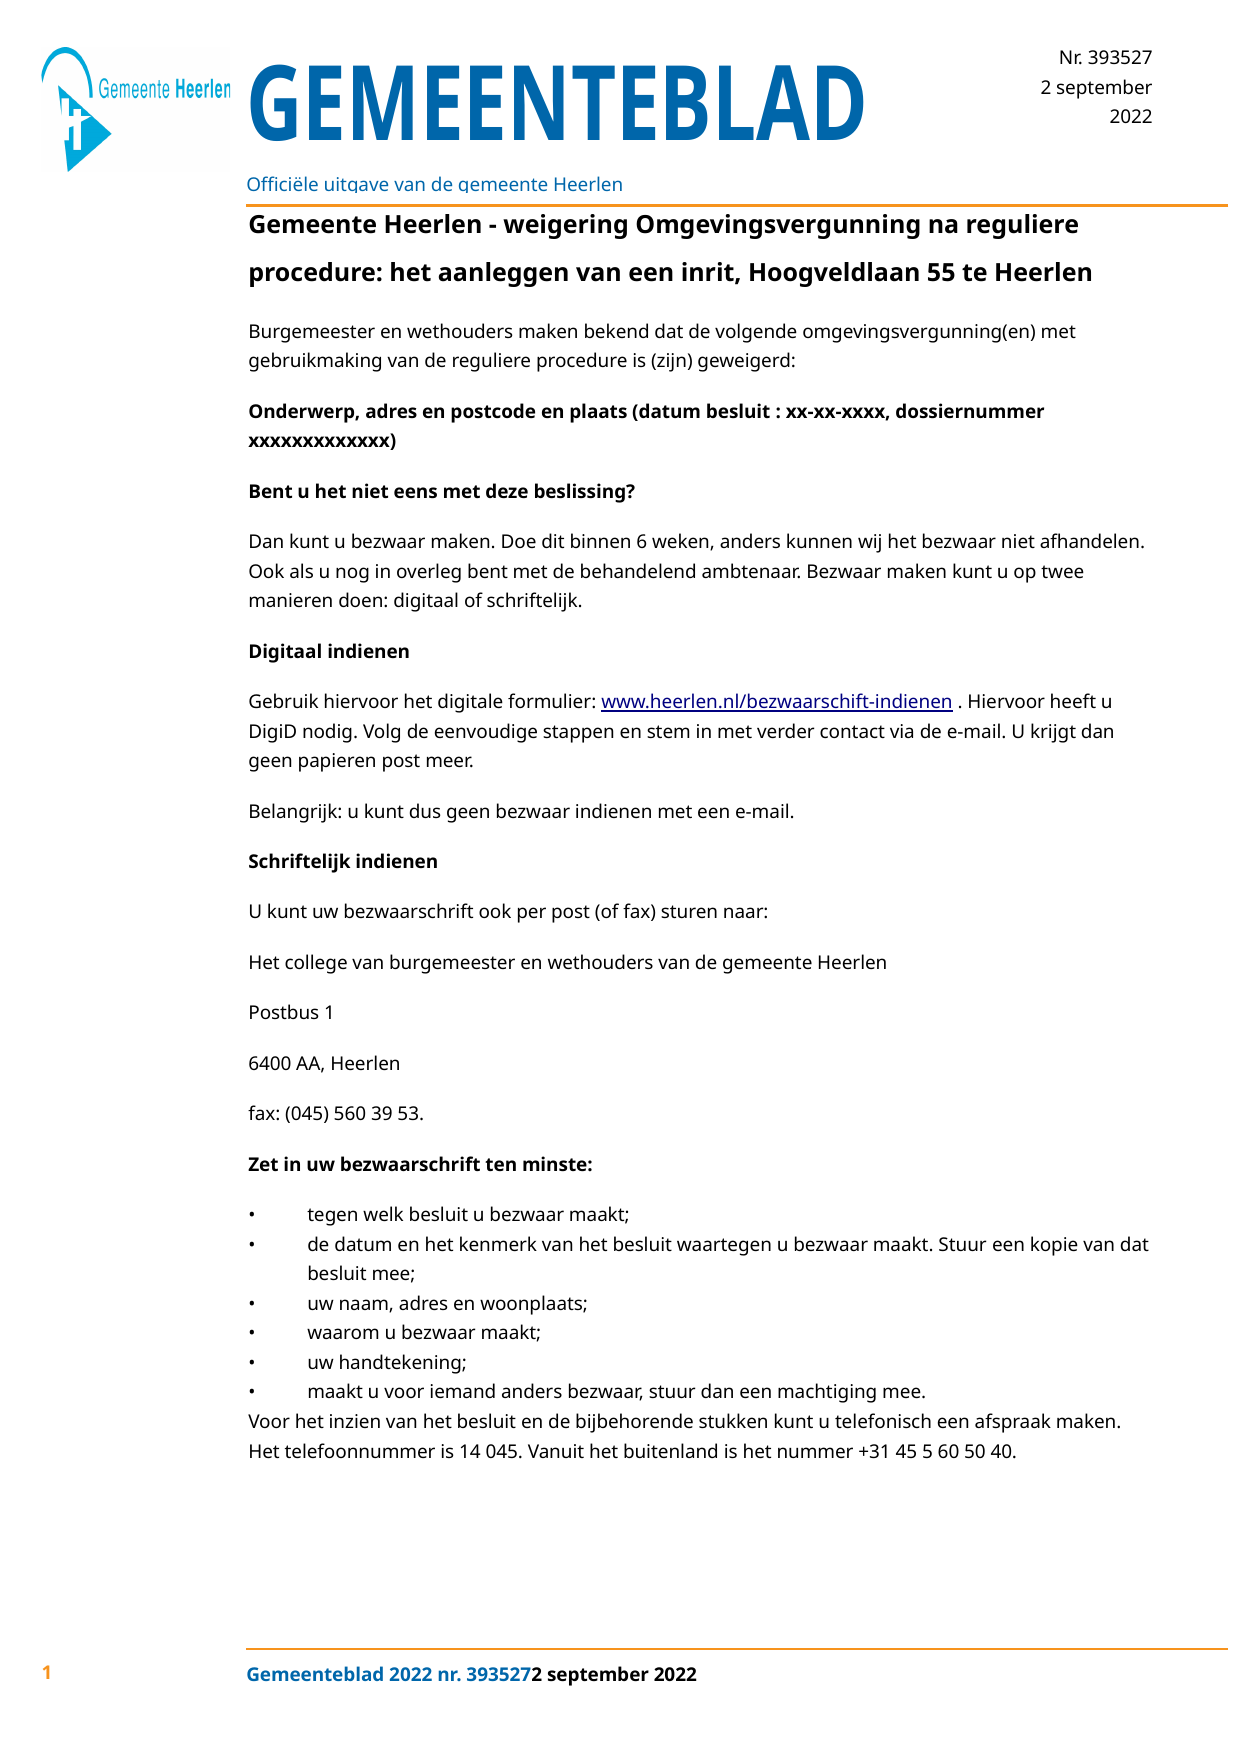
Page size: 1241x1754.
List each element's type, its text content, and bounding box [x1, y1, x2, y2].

text Schriftelijk indienen [248, 848, 1152, 874]
text 6400 AA, Heerlen [248, 1050, 1152, 1076]
list tegen welk besluit u bezwaar maakt; [248, 1201, 1152, 1227]
text Onderwerp, adres en postcode en plaats (datum besluit : xx-xx-xxxx, dossiernummer xxxxxxxxxxxxx) [248, 398, 1152, 453]
picture [41, 47, 59, 70]
text Burgemeester en wethouders maken bekend dat de volgende omgevingsvergunning(en) met gebruikmaking van de reguliere procedure is (zijn) geweigerd: [248, 318, 1152, 373]
list uw handtekening; [248, 1349, 1152, 1375]
text Digitaal indienen [248, 638, 1152, 664]
text Het college van burgemeester en wethouders van de gemeente Heerlen [248, 949, 1152, 975]
text Postbus 1 [248, 999, 1152, 1025]
text Dan kunt u bezwaar maken. Doe dit binnen 6 weken, anders kunnen wij het bezwaar niet afhandelen. Ook als u nog in overleg bent met de behandelend ambtenaar. Bezwaar maken kunt u op twee manieren doen: digitaal of schriftelijk. [248, 528, 1152, 613]
text Gebruik hiervoor het digitale formulier: www.heerlen.nl/bezwaarschift-indienen . Hiervoor heeft u DigiD nodig. Volg de eenvoudige stappen en stem in met verder contact via de e-mail. U krijgt dan geen papieren post meer. [248, 688, 1152, 773]
text Belangrijk: u kunt dus geen bezwaar indienen met een e-mail. [248, 798, 1152, 824]
list de datum en het kenmerk van het besluit waartegen u bezwaar maakt. Stuur een kopie van dat besluit mee; [248, 1231, 1152, 1286]
list uw naam, adres en woonplaats; [248, 1290, 1152, 1316]
list waarom u bezwaar maakt; [248, 1319, 1152, 1345]
text Voor het inzien van het besluit en de bijbehorende stukken kunt u telefonisch een afspraak maken. Het telefoonnummer is 14 045. Vanuit het buitenland is het nummer +31 45 5 60 50 40. [248, 1408, 1152, 1464]
text Bent u het niet eens met deze beslissing? [248, 478, 1152, 504]
list maakt u voor iemand anders bezwaar, stuur dan een machtiging mee. [248, 1379, 1152, 1404]
text U kunt uw bezwaarschrift ook per post (of fax) sturen naar: [248, 899, 1152, 924]
text Gemeente Heerlen - weigering Omgevingsvergunning na reguliere procedure: het aanleggen van een inrit, Hoogveldlaan 55 te Heerlen [248, 207, 1152, 288]
picture [41, 47, 231, 172]
text Zet in uw bezwaarschrift ten minste: [248, 1151, 1152, 1177]
text fax: (045) 560 39 53. [248, 1100, 1152, 1126]
